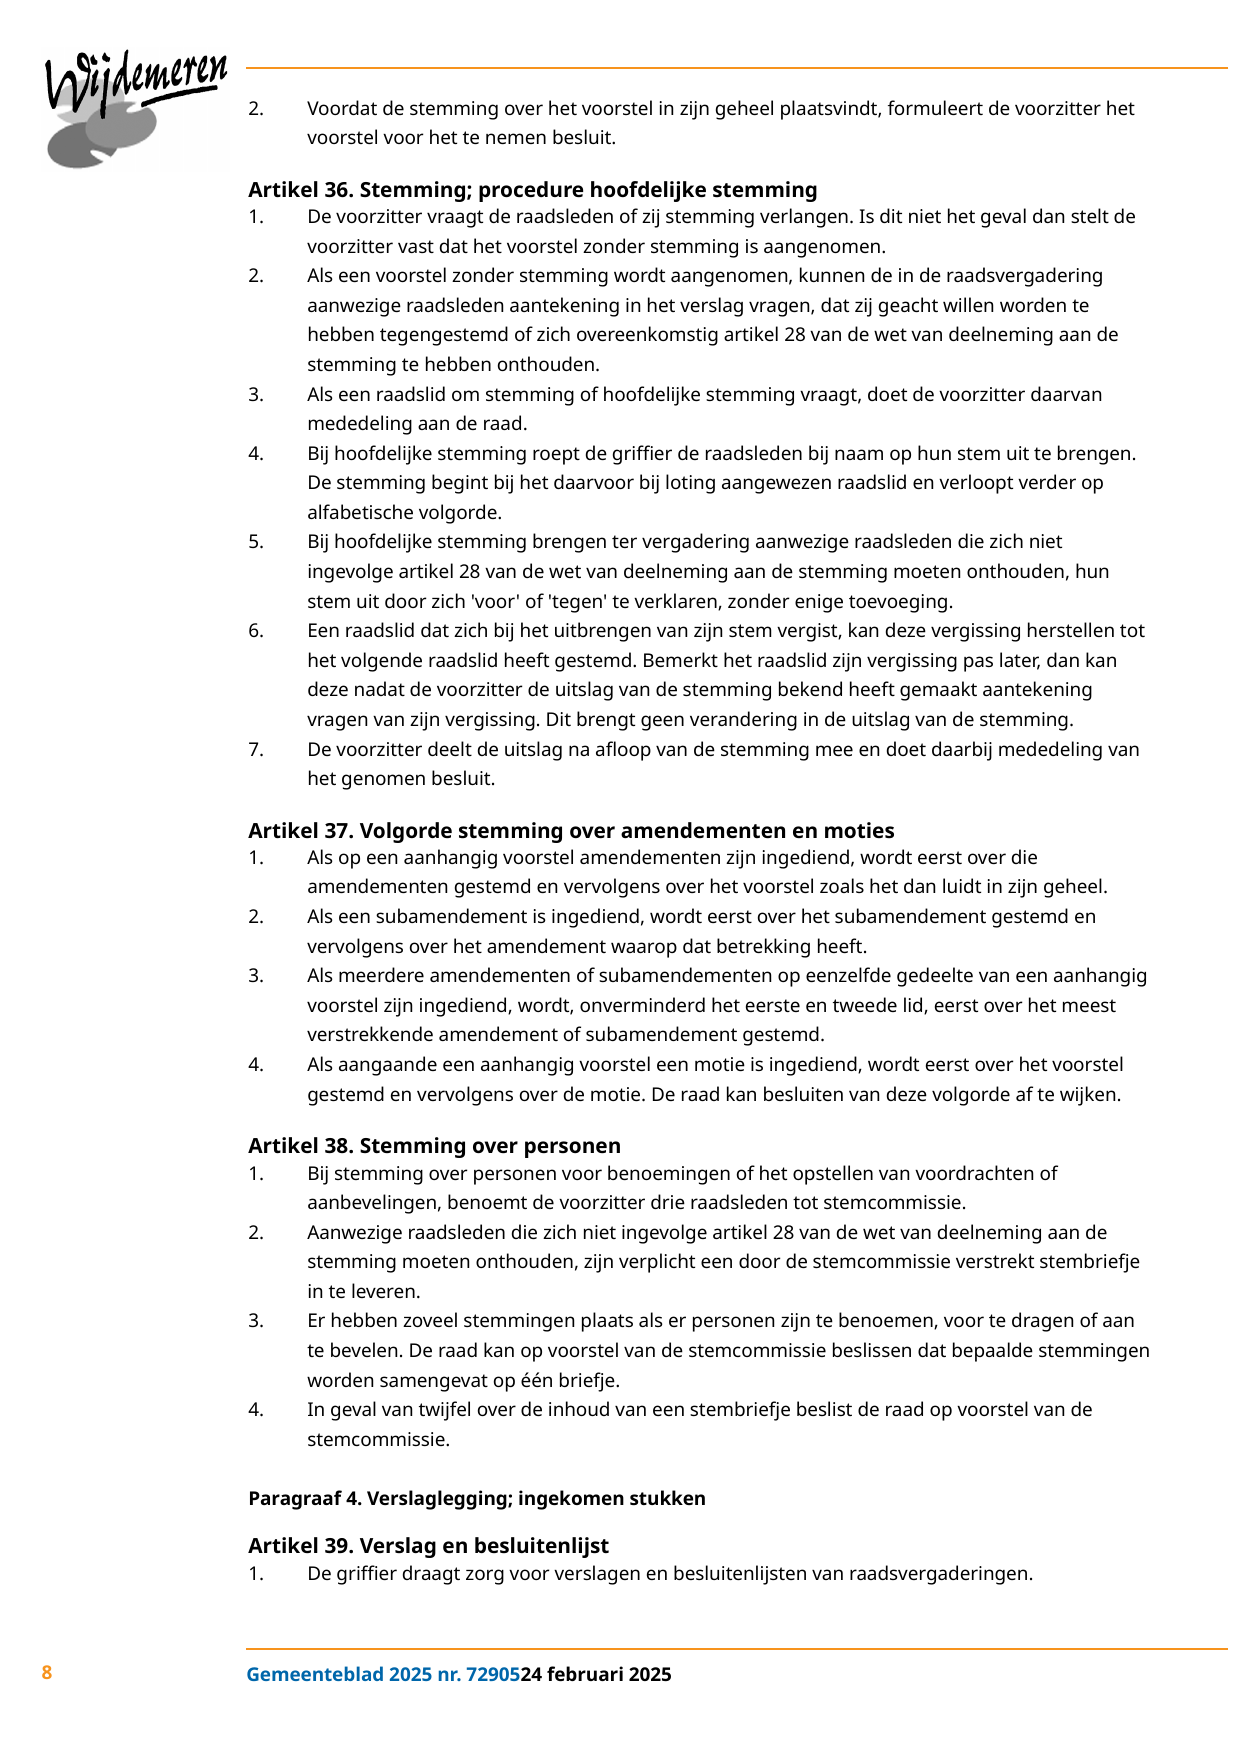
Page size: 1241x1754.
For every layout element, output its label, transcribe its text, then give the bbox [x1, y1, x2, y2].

list Voordat de stemming over het voorstel in zijn geheel plaatsvindt, formuleert de voorzitter het voorstel voor het te nemen besluit. [248, 95, 1152, 150]
list De griffier draagt zorg voor verslagen en besluitenlijsten van raadsvergaderingen. [248, 1560, 1152, 1586]
text Artikel 39. Verslag en besluitenlijst [248, 1532, 1152, 1560]
list Als een voorstel zonder stemming wordt aangenomen, kunnen de in de raadsvergadering aanwezige raadsleden aantekening in het verslag vragen, dat zij geacht willen worden te hebben tegengestemd of zich overeenkomstig artikel 28 van de wet van deelneming aan de stemming te hebben onthouden. [248, 262, 1152, 377]
list De voorzitter vraagt de raadsleden of zij stemming verlangen. Is dit niet het geval dan stelt de voorzitter vast dat het voorstel zonder stemming is aangenomen. [248, 203, 1152, 258]
picture [41, 47, 231, 172]
list Bij stemming over personen voor benoemingen of het opstellen van voordrachten of aanbevelingen, benoemt de voorzitter drie raadsleden tot stemcommissie. [248, 1160, 1152, 1215]
text Artikel 36. Stemming; procedure hoofdelijke stemming [248, 175, 1152, 203]
list Er hebben zoveel stemmingen plaats als er personen zijn te benoemen, voor te dragen of aan te bevelen. De raad kan op voorstel van de stemcommissie beslissen dat bepaalde stemmingen worden samengevat op één briefje. [248, 1308, 1152, 1392]
list Aanwezige raadsleden die zich niet ingevolge artikel 28 van de wet van deelneming aan de stemming moeten onthouden, zijn verplicht een door de stemcommissie verstrekt stembriefje in te leveren. [248, 1219, 1152, 1304]
list In geval van twijfel over de inhoud van een stembriefje beslist de raad op voorstel van de stemcommissie. [248, 1396, 1152, 1452]
list Als een raadslid om stemming of hoofdelijke stemming vraagt, doet de voorzitter daarvan mededeling aan de raad. [248, 381, 1152, 436]
list Een raadslid dat zich bij het uitbrengen van zijn stem vergist, kan deze vergissing herstellen tot het volgende raadslid heeft gestemd. Bemerkt het raadslid zijn vergissing pas later, dan kan deze nadat de voorzitter de uitslag van de stemming bekend heeft gemaakt aantekening vragen van zijn vergissing. Dit brengt geen verandering in de uitslag van de stemming. [248, 617, 1152, 732]
text Artikel 38. Stemming over personen [248, 1131, 1152, 1160]
text Artikel 37. Volgorde stemming over amendementen en moties [248, 816, 1152, 844]
list Als op een aanhangig voorstel amendementen zijn ingediend, wordt eerst over die amendementen gestemd en vervolgens over het voorstel zoals het dan luidt in zijn geheel. [248, 844, 1152, 899]
text Paragraaf 4. Verslaglegging; ingekomen stukken [248, 1485, 1152, 1511]
list Als meerdere amendementen of subamendementen op eenzelfde gedeelte van een aanhangig voorstel zijn ingediend, wordt, onverminderd het eerste en tweede lid, eerst over het meest verstrekkende amendement of subamendement gestemd. [248, 962, 1152, 1047]
list Als aangaande een aanhangig voorstel een motie is ingediend, wordt eerst over het voorstel gestemd en vervolgens over de motie. De raad kan besluiten van deze volgorde af te wijken. [248, 1051, 1152, 1107]
list Bij hoofdelijke stemming brengen ter vergadering aanwezige raadsleden die zich niet ingevolge artikel 28 van de wet van deelneming aan de stemming moeten onthouden, hun stem uit door zich 'voor' of 'tegen' te verklaren, zonder enige toevoeging. [248, 529, 1152, 613]
list Als een subamendement is ingediend, wordt eerst over het subamendement gestemd en vervolgens over het amendement waarop dat betrekking heeft. [248, 903, 1152, 959]
list De voorzitter deelt de uitslag na afloop van de stemming mee en doet daarbij mededeling van het genomen besluit. [248, 736, 1152, 791]
list Bij hoofdelijke stemming roept de griffier de raadsleden bij naam op hun stem uit te brengen. De stemming begint bij het daarvoor bij loting aangewezen raadslid en verloopt verder op alfabetische volgorde. [248, 440, 1152, 525]
